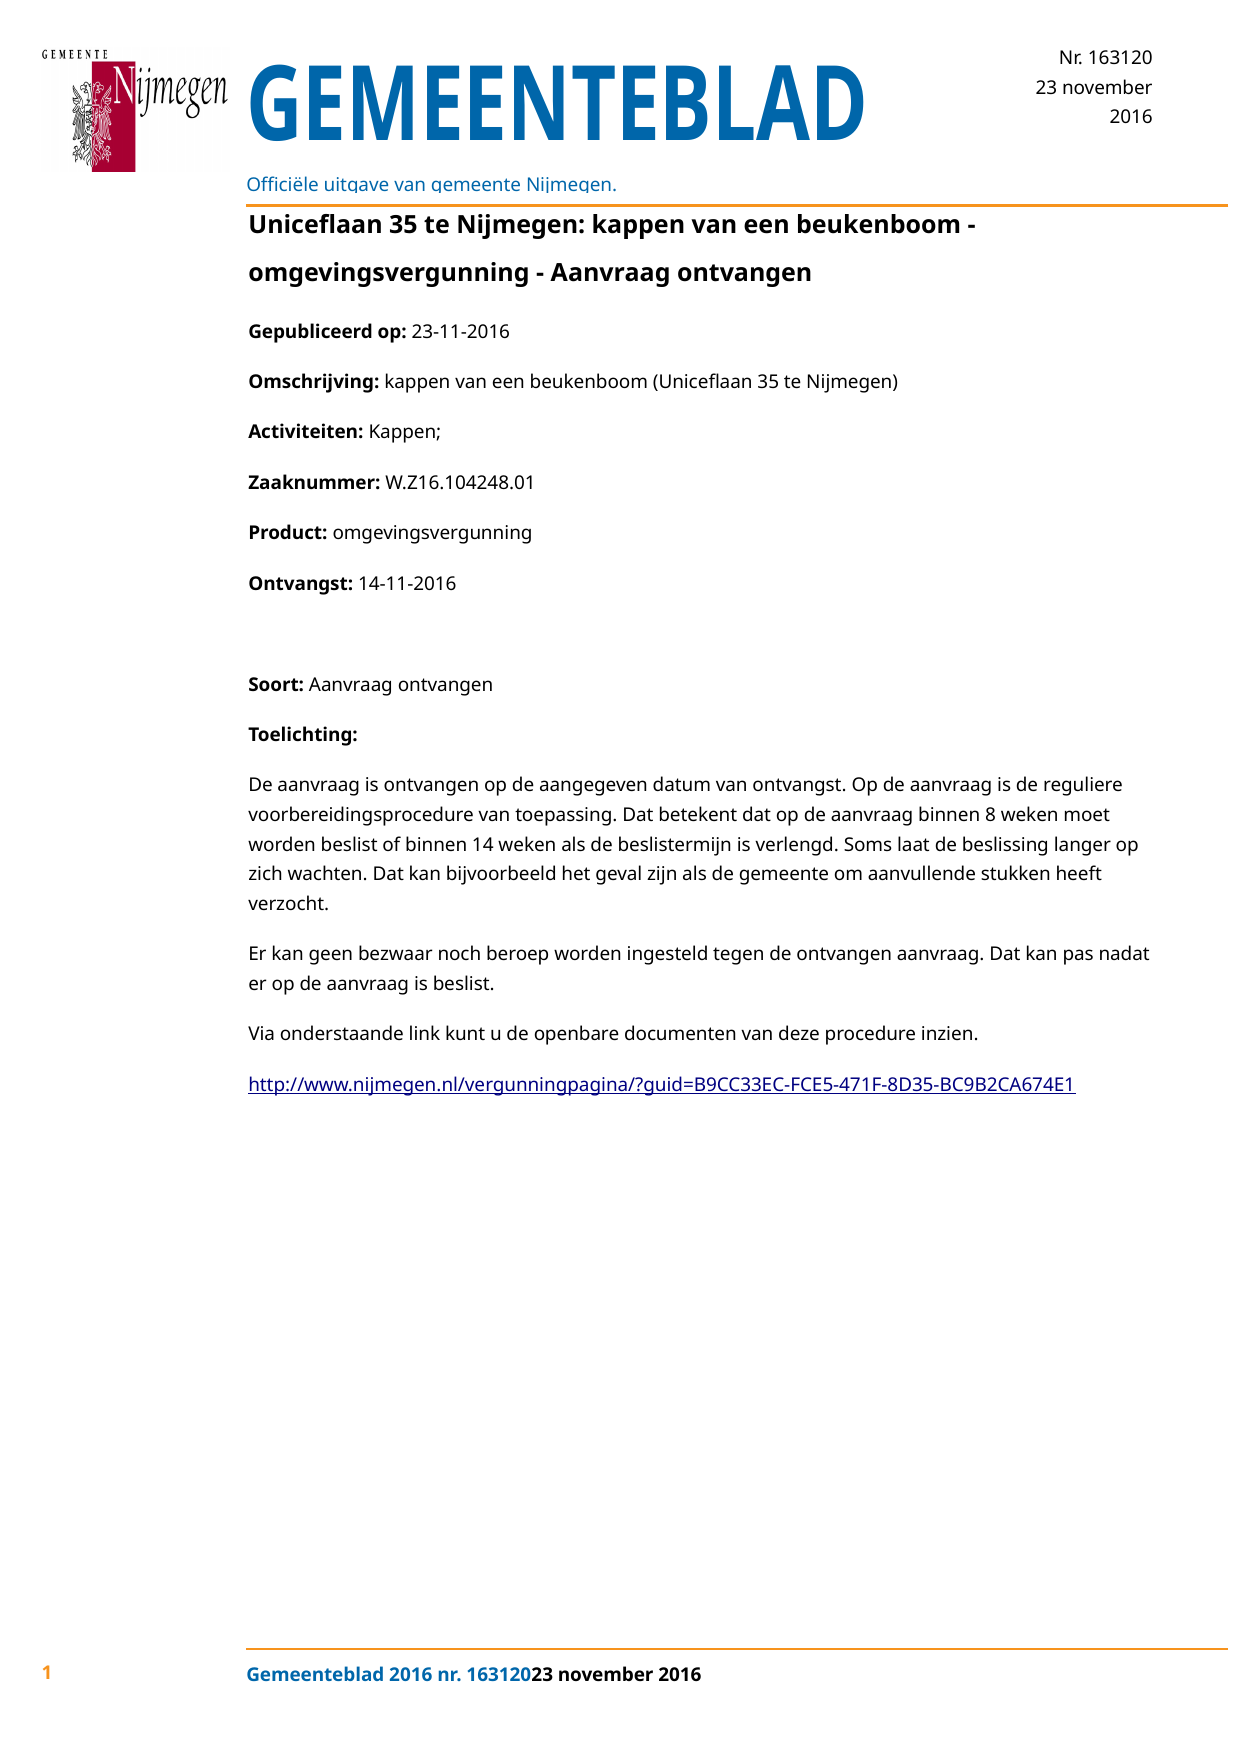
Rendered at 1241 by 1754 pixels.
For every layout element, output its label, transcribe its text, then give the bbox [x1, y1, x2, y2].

text De aanvraag is ontvangen op de aangegeven datum van ontvangst. Op de aanvraag is de reguliere voorbereidingsprocedure van toepassing. Dat betekent dat op de aanvraag binnen 8 weken moet worden beslist of binnen 14 weken als de beslistermijn is verlengd. Soms laat de beslissing langer op zich wachten. Dat kan bijvoorbeeld het geval zijn als de gemeente om aanvullende stukken heeft verzocht. [248, 772, 1152, 916]
text Er kan geen bezwaar noch beroep worden ingesteld tegen de ontvangen aanvraag. Dat kan pas nadat er op de aanvraag is beslist. [248, 940, 1152, 996]
text Omschrijving: kappen van een beukenboom (Uniceflaan 35 te Nijmegen) [248, 368, 1152, 394]
text Soort: Aanvraag ontvangen [248, 671, 1152, 697]
text Ontvangst: 14-11-2016 [248, 570, 1152, 596]
text Product: omgevingsvergunning [248, 519, 1152, 545]
text http://www.nijmegen.nl/vergunningpagina/?guid=B9CC33EC-FCE5-471F-8D35-BC9B2CA674E1 [248, 1071, 1152, 1097]
text Via onderstaande link kunt u de openbare documenten van deze procedure inzien. [248, 1020, 1152, 1046]
text Gepubliceerd op: 23-11-2016 [248, 318, 1152, 344]
picture [41, 47, 231, 172]
text Toelichting: [248, 721, 1152, 747]
text Zaaknummer: W.Z16.104248.01 [248, 469, 1152, 495]
text Activiteiten: Kappen; [248, 419, 1152, 444]
text Uniceflaan 35 te Nijmegen: kappen van een beukenboom - omgevingsvergunning - Aanvraag ontvangen [248, 207, 1152, 288]
